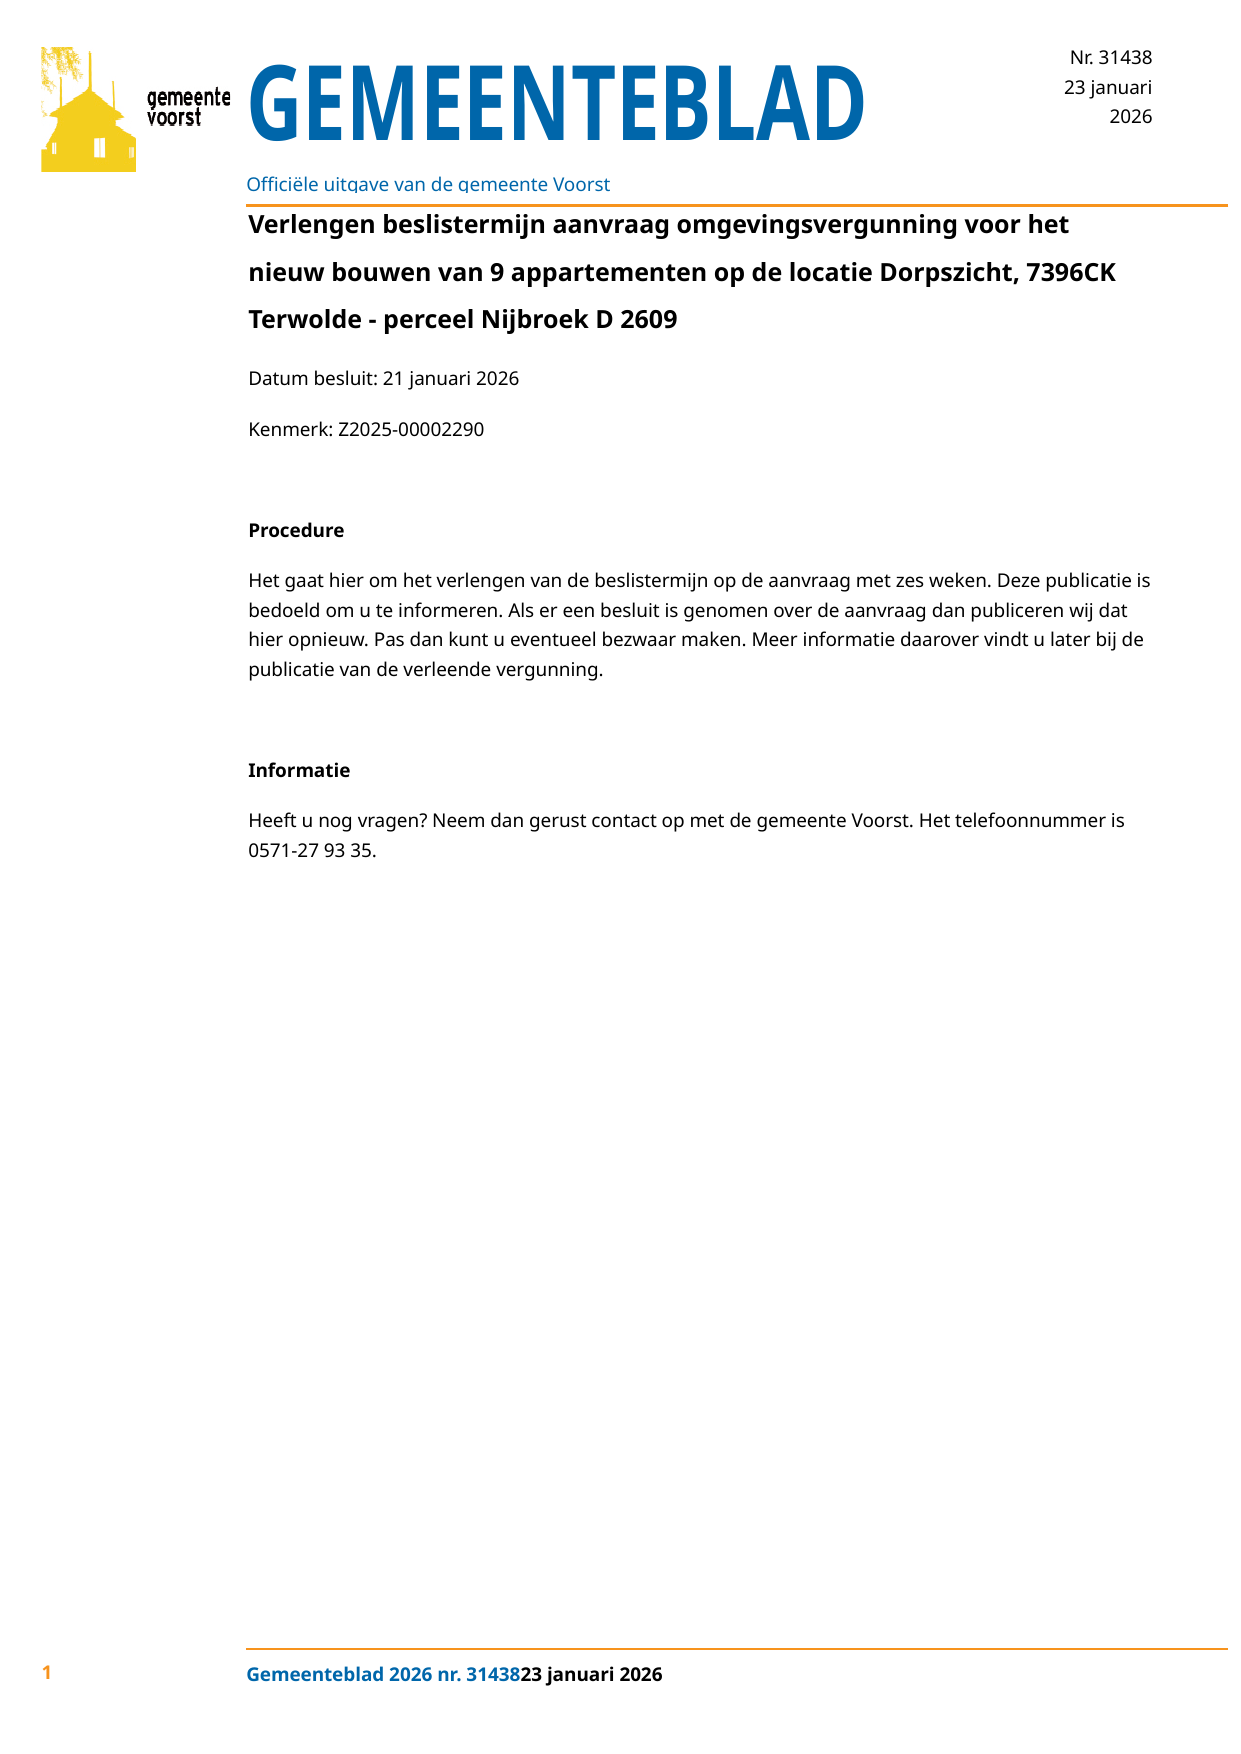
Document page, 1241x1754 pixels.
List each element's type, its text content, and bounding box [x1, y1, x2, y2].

text Verlengen beslistermijn aanvraag omgevingsvergunning voor het nieuw bouwen van 9 appartementen op de locatie Dorpszicht, 7396CK Terwolde - perceel Nijbroek D 2609 [248, 207, 1152, 336]
text Informatie [248, 757, 1152, 782]
text Datum besluit: 21 januari 2026 [248, 366, 1152, 391]
picture [41, 47, 231, 172]
text Heeft u nog vragen? Neem dan gerust contact op met de gemeente Voorst. Het telefoonnummer is 0571-27 93 35. [248, 807, 1152, 862]
text Het gaat hier om het verlengen van de beslistermijn op de aanvraag met zes weken. Deze publicatie is bedoeld om u te informeren. Als er een besluit is genomen over de aanvraag dan publiceren wij dat hier opnieuw. Pas dan kunt u eventueel bezwaar maken. Meer informatie daarover vindt u later bij de publicatie van de verleende vergunning. [248, 567, 1152, 682]
text Kenmerk: Z2025-00002290 [248, 416, 1152, 442]
text Procedure [248, 517, 1152, 542]
